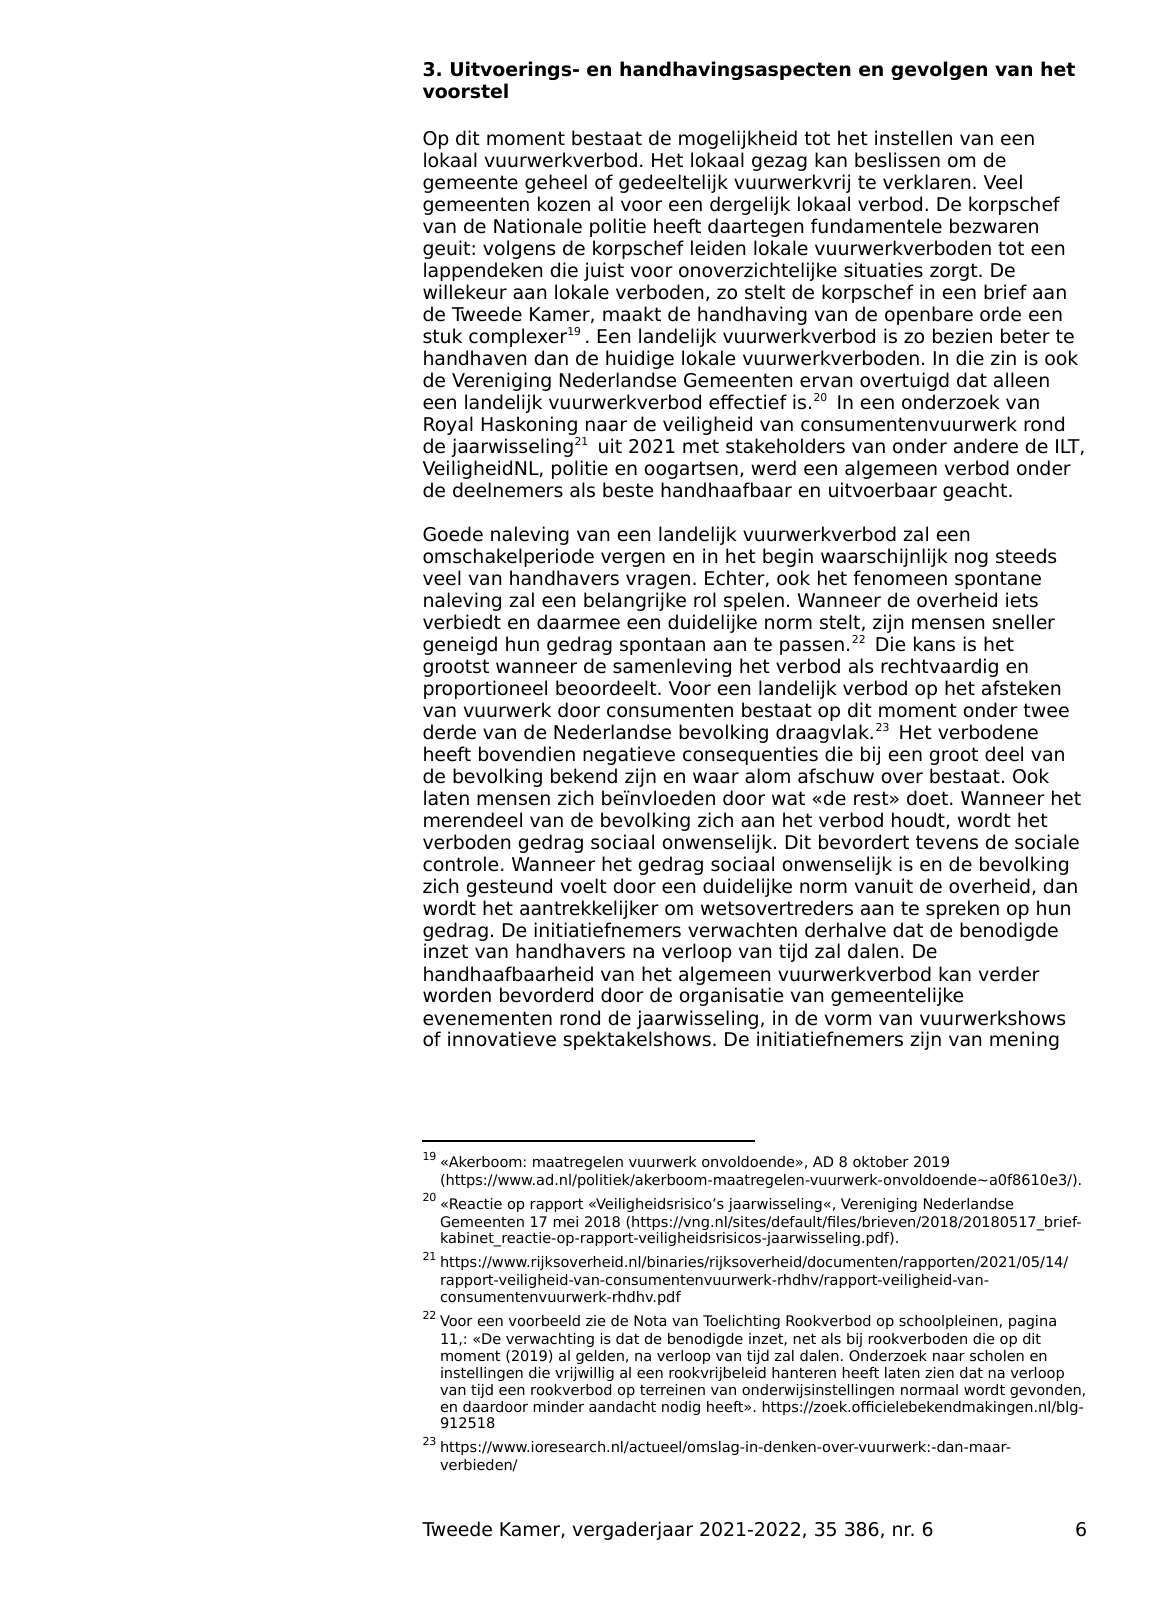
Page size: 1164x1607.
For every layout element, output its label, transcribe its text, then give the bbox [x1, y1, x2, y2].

text https://www.ioresearch.nl/actueel/omslag-in-denken-over-vuurwerk:-dan-maar-verbieden/ [422, 1435, 1087, 1474]
text «Reactie op rapport «Veiligheidsrisico’s jaarwisseling«, Vereniging Nederlandse Gemeenten 17 mei 2018 (https://vng.nl/sites/default/files/brieven/2018/20180517_brief-kabinet_reactie-op-rapport-veiligheidsrisicos-jaarwisseling.pdf). [422, 1192, 1087, 1247]
text https://www.rijksoverheid.nl/binaries/rijksoverheid/documenten/rapporten/2021/05/14/rapport-veiligheid-van-consumentenvuurwerk-rhdhv/rapport-veiligheid-van-consumentenvuurwerk-rhdhv.pdf [422, 1250, 1087, 1306]
text Voor een voorbeeld zie de Nota van Toelichting Rookverbod op schoolpleinen, pagina 11,: «De verwachting is dat de benodigde inzet, net als bij rookverboden die op dit moment (2019) al gelden, na verloop van tijd zal dalen. Onderzoek naar scholen en instellingen die vrijwillig al een rookvrijbeleid hanteren heeft laten zien dat na verloop van tijd een rookverbod op terreinen van onderwijsinstellingen normaal wordt gevonden, en daardoor minder aandacht nodig heeft». https://zoek.officielebekendmakingen.nl/blg-912518 [422, 1309, 1087, 1432]
text Op dit moment bestaat de mogelijkheid tot het instellen van een lokaal vuurwerkverbod. Het lokaal gezag kan beslissen om de gemeente geheel of gedeeltelijk vuurwerkvrij te verklaren. Veel gemeenten kozen al voor een dergelijk lokaal verbod. De korpschef van de Nationale politie heeft daartegen fundamentele bezwaren geuit: volgens de korpschef leiden lokale vuurwerkverboden tot een lappendeken die juist voor onoverzichtelijke situaties zorgt. De willekeur aan lokale verboden, zo stelt de korpschef in een brief aan de Tweede Kamer, maakt de handhaving van de openbare orde een stuk complexer. Een landelijk vuurwerkverbod is zo bezien beter te handhaven dan de huidige lokale vuurwerkverboden. In die zin is ook de Vereniging Nederlandse Gemeenten ervan overtuigd dat alleen een landelijk vuurwerkverbod effectief is. In een onderzoek van Royal Haskoning naar de veiligheid van consumentenvuurwerk rond de jaarwisseling uit 2021 met stakeholders van onder andere de ILT, VeiligheidNL, politie en oogartsen, werd een algemeen verbod onder de deelnemers als beste handhaafbaar en uitvoerbaar geacht. [422, 128, 1087, 502]
text «Akerboom: maatregelen vuurwerk onvoldoende», AD 8 oktober 2019 (https://www.ad.nl/politiek/akerboom-maatregelen-vuurwerk-onvoldoende~a0f8610e3/). [422, 1150, 1087, 1189]
subtitle 3. Uitvoerings- en handhavingsaspecten en gevolgen van het voorstel [422, 59, 1087, 103]
text Goede naleving van een landelijk vuurwerkverbod zal een omschakelperiode vergen en in het begin waarschijnlijk nog steeds veel van handhavers vragen. Echter, ook het fenomeen spontane naleving zal een belangrijke rol spelen. Wanneer de overheid iets verbiedt en daarmee een duidelijke norm stelt, zijn mensen sneller geneigd hun gedrag spontaan aan te passen. Die kans is het grootst wanneer de samenleving het verbod als rechtvaardig en proportioneel beoordeelt. Voor een landelijk verbod op het afsteken van vuurwerk door consumenten bestaat op dit moment onder twee derde van de Nederlandse bevolking draagvlak. Het verbodene heeft bovendien negatieve consequenties die bij een groot deel van de bevolking bekend zijn en waar alom afschuw over bestaat. Ook laten mensen zich beïnvloeden door wat «de rest» doet. Wanneer het merendeel van de bevolking zich aan het verbod houdt, wordt het verboden gedrag sociaal onwenselijk. Dit bevordert tevens de sociale controle. Wanneer het gedrag sociaal onwenselijk is en de bevolking zich gesteund voelt door een duidelijke norm vanuit de overheid, dan wordt het aantrekkelijker om wetsovertreders aan te spreken op hun gedrag. De initiatiefnemers verwachten derhalve dat de benodigde inzet van handhavers na verloop van tijd zal dalen. De handhaafbaarheid van het algemeen vuurwerkverbod kan verder worden bevorderd door de organisatie van gemeentelijke evenementen rond de jaarwisseling, in de vorm van vuurwerkshows of innovatieve spektakelshows. De initiatiefnemers zijn van mening [422, 524, 1087, 1051]
